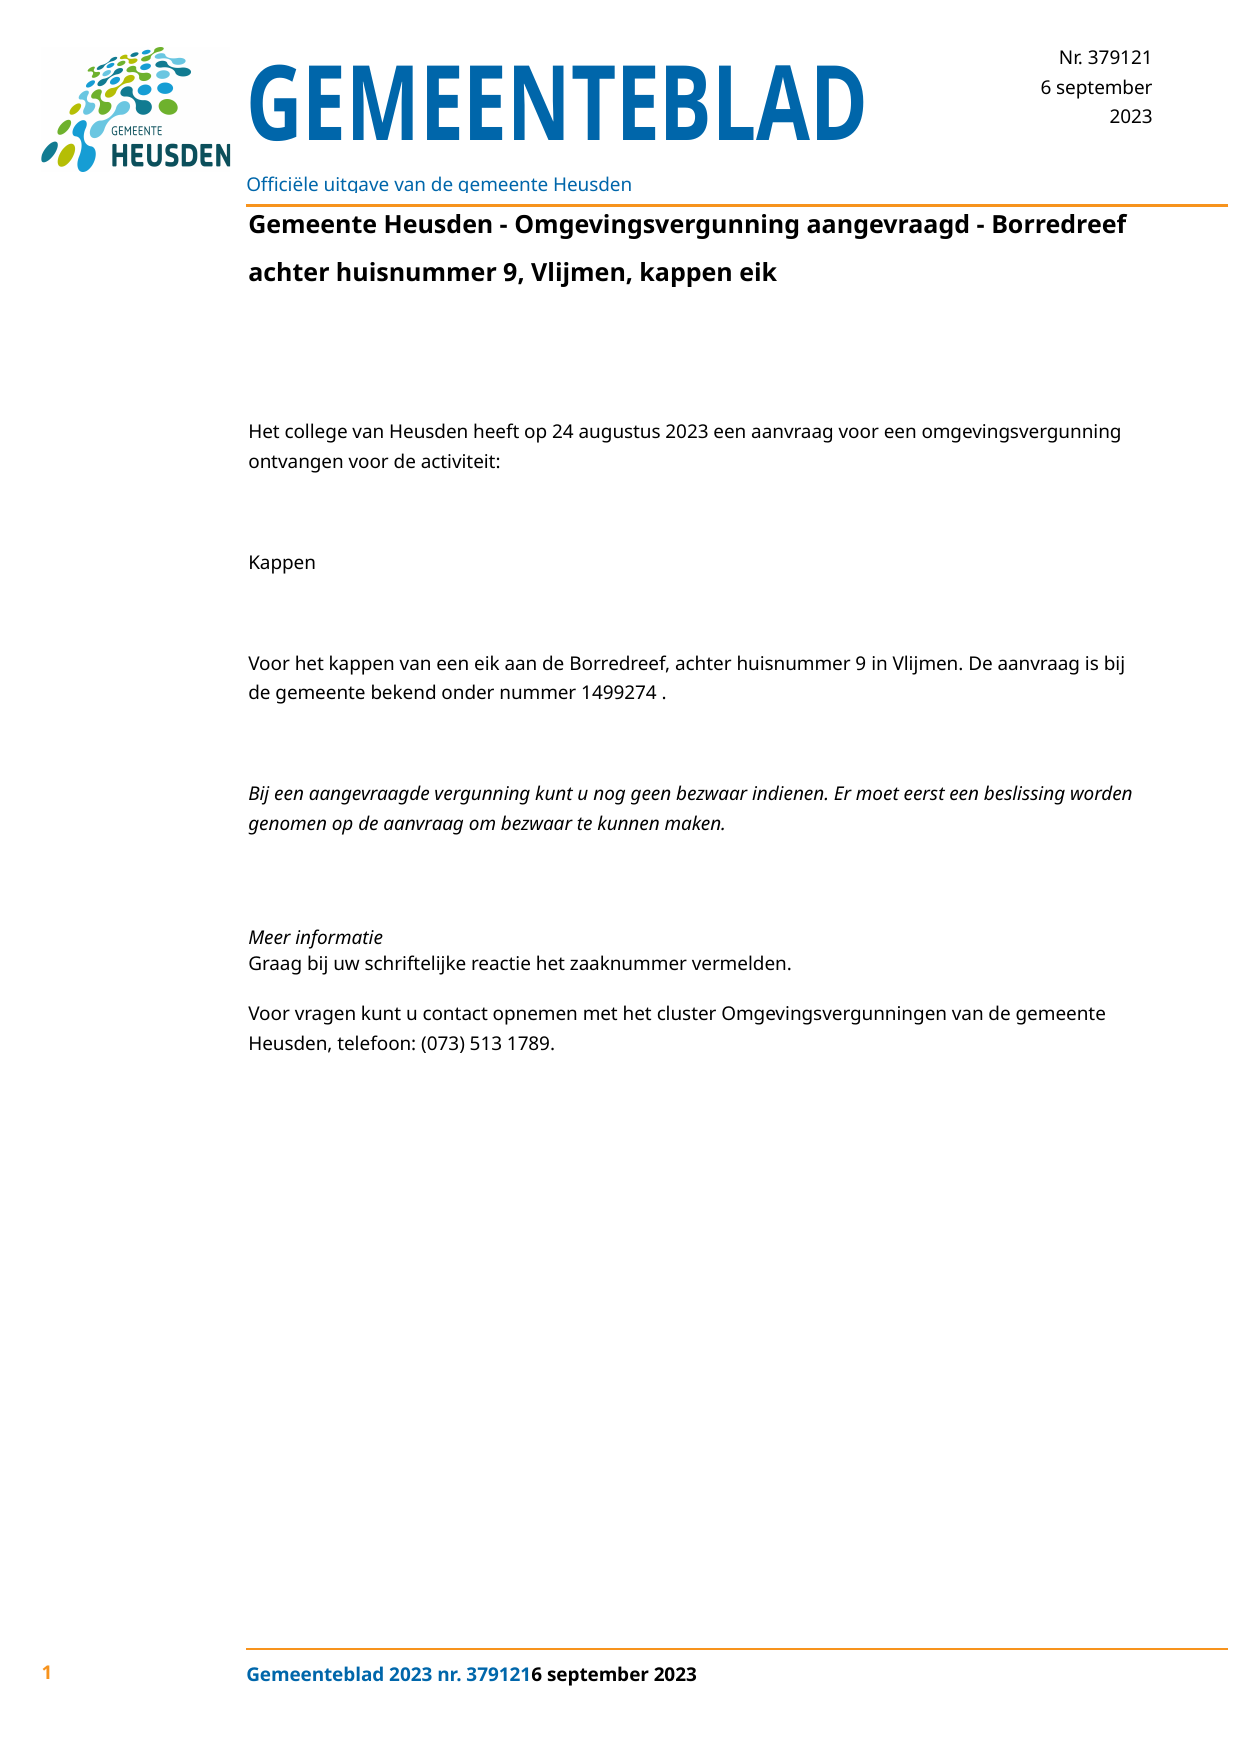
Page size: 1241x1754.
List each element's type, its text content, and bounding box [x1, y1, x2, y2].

text Kappen [248, 549, 1152, 575]
text Graag bij uw schriftelijke reactie het zaaknummer vermelden. [248, 950, 1152, 976]
text Voor het kappen van een eik aan de Borredreef, achter huisnummer 9 in Vlijmen. De aanvraag is bij de gemeente bekend onder nummer 1499274 . [248, 650, 1152, 705]
picture [41, 47, 231, 172]
text Bij een aangevraagde vergunning kunt u nog geen bezwaar indienen. Er moet eerst een beslissing worden genomen op de aanvraag om bezwaar te kunnen maken. [248, 780, 1152, 836]
text Voor vragen kunt u contact opnemen met het cluster Omgevingsvergunningen van de gemeente Heusden, telefoon: (073) 513 1789. [248, 1001, 1152, 1056]
text Gemeente Heusden - Omgevingsvergunning aangevraagd - Borredreef achter huisnummer 9, Vlijmen, kappen eik [248, 207, 1152, 288]
text Het college van Heusden heeft op 24 augustus 2023 een aanvraag voor een omgevingsvergunning ontvangen voor de activiteit: [248, 419, 1152, 474]
text Meer informatie [248, 924, 1152, 950]
